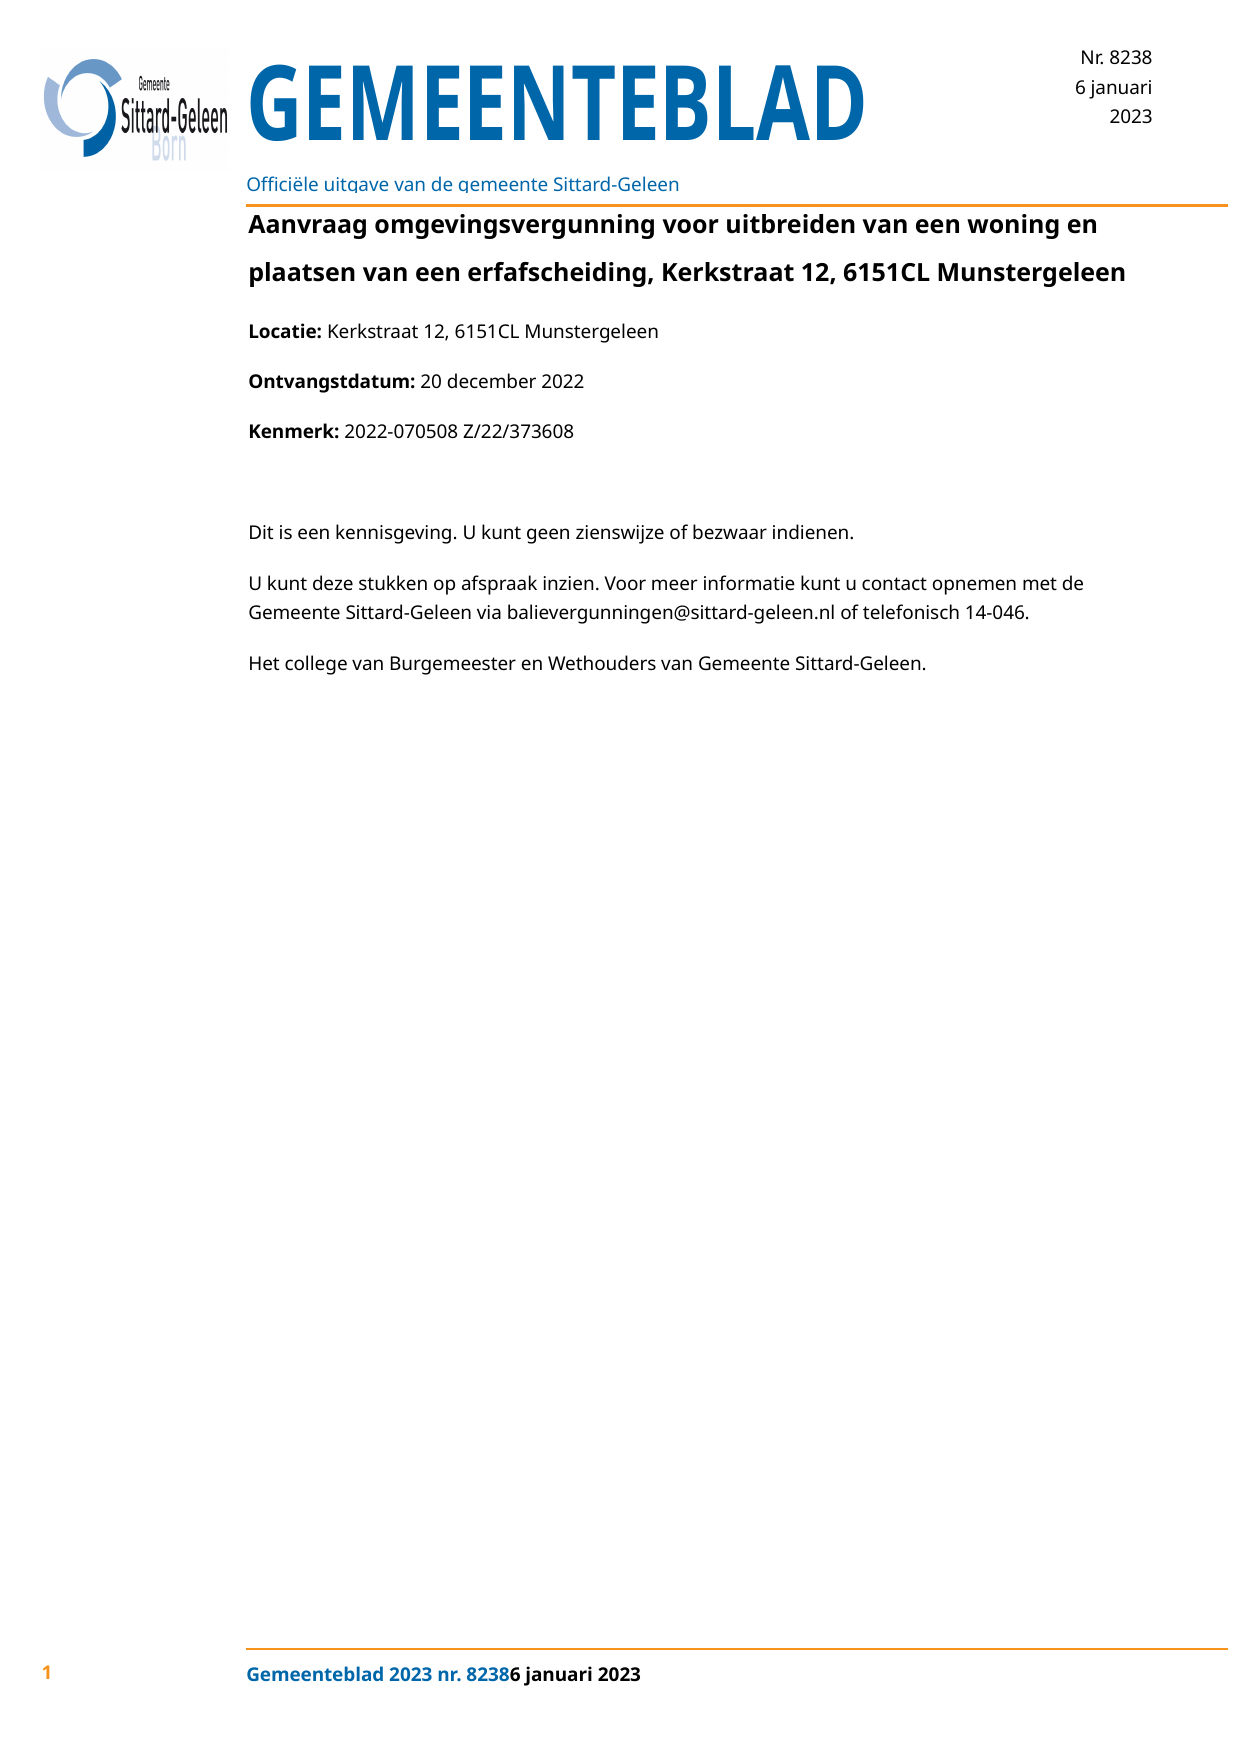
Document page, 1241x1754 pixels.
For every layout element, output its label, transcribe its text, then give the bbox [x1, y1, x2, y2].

text Kenmerk: 2022-070508 Z/22/373608 [248, 419, 1152, 444]
text Ontvangstdatum: 20 december 2022 [248, 368, 1152, 394]
text Het college van Burgemeester en Wethouders van Gemeente Sittard-Geleen. [248, 650, 1152, 676]
text Dit is een kennisgeving. U kunt geen zienswijze of bezwaar indienen. [248, 519, 1152, 545]
picture [41, 47, 231, 172]
text U kunt deze stukken op afspraak inzien. Voor meer informatie kunt u contact opnemen met de Gemeente Sittard-Geleen via balievergunningen@sittard-geleen.nl of telefonisch 14-046. [248, 570, 1152, 625]
text Locatie: Kerkstraat 12, 6151CL Munstergeleen [248, 318, 1152, 344]
text Aanvraag omgevingsvergunning voor uitbreiden van een woning en plaatsen van een erfafscheiding, Kerkstraat 12, 6151CL Munstergeleen [248, 207, 1152, 288]
